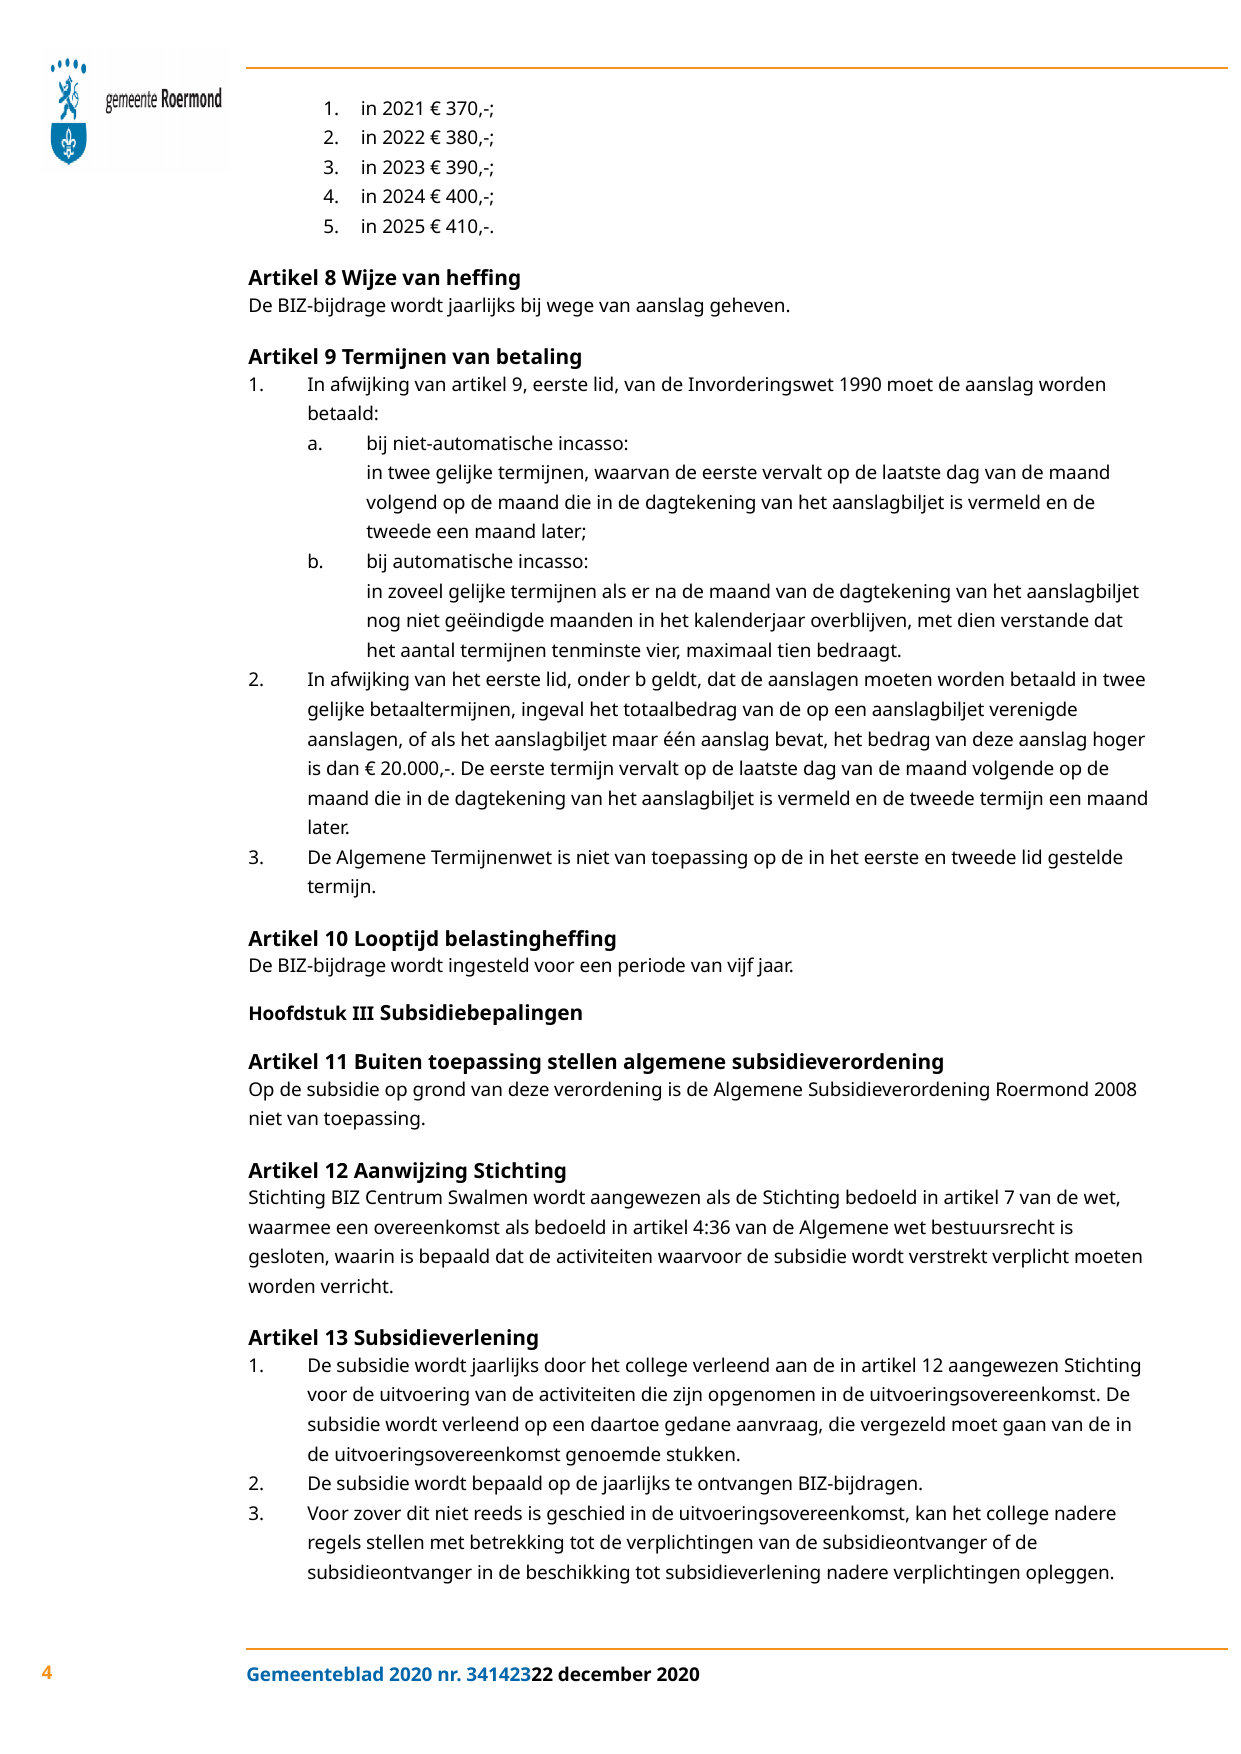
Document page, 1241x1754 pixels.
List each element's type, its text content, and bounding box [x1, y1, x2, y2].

picture [41, 47, 231, 172]
text De BIZ-bijdrage wordt ingesteld voor een periode van vijf jaar. [248, 953, 1152, 978]
list in twee gelijke termijnen, waarvan de eerste vervalt op de laatste dag van de maand volgend op de maand die in de dagtekening van het aanslagbiljet is vermeld en de tweede een maand later; [307, 459, 1152, 544]
list in 2022 € 380,-; [323, 124, 1152, 150]
text Artikel 10 Looptijd belastingheffing [248, 924, 1152, 953]
text Op de subsidie op grond van deze verordening is de Algemene Subsidieverordening Roermond 2008 niet van toepassing. [248, 1076, 1152, 1131]
text De BIZ-bijdrage wordt jaarlijks bij wege van aanslag geheven. [248, 292, 1152, 318]
text Hoofdstuk III Subsidiebepalingen [248, 998, 1152, 1027]
text Artikel 13 Subsidieverlening [248, 1323, 1152, 1352]
text Artikel 12 Aanwijzing Stichting [248, 1156, 1152, 1184]
list in 2024 € 400,-; [323, 183, 1152, 209]
list De Algemene Termijnenwet is niet van toepassing op de in het eerste en tweede lid gestelde termijn. [248, 844, 1152, 899]
text Artikel 8 Wijze van heffing [248, 263, 1152, 292]
text Stichting BIZ Centrum Swalmen wordt aangewezen als de Stichting bedoeld in artikel 7 van de wet, waarmee een overeenkomst als bedoeld in artikel 4:36 van de Algemene wet bestuursrecht is gesloten, waarin is bepaald dat de activiteiten waarvoor de subsidie wordt verstrekt verplicht moeten worden verricht. [248, 1184, 1152, 1299]
list bij niet-automatische incasso: [307, 430, 1152, 456]
list Voor zover dit niet reeds is geschied in de uitvoeringsovereenkomst, kan het college nadere regels stellen met betrekking tot de verplichtingen van de subsidieontvanger of de subsidieontvanger in de beschikking tot subsidieverlening nadere verplichtingen opleggen. [248, 1500, 1152, 1585]
list in zoveel gelijke termijnen als er na de maand van de dagtekening van het aanslagbiljet nog niet geëindigde maanden in het kalenderjaar overblijven, met dien verstande dat het aantal termijnen tenminste vier, maximaal tien bedraagt. [307, 578, 1152, 663]
text Artikel 9 Termijnen van betaling [248, 342, 1152, 371]
list in 2025 € 410,-. [323, 213, 1152, 239]
list De subsidie wordt bepaald op de jaarlijks te ontvangen BIZ-bijdragen. [248, 1470, 1152, 1496]
list in 2023 € 390,-; [323, 154, 1152, 180]
list bij automatische incasso: [307, 548, 1152, 574]
list In afwijking van het eerste lid, onder b geldt, dat de aanslagen moeten worden betaald in twee gelijke betaaltermijnen, ingeval het totaalbedrag van de op een aanslagbiljet verenigde aanslagen, of als het aanslagbiljet maar één aanslag bevat, het bedrag van deze aanslag hoger is dan € 20.000,-. De eerste termijn vervalt op de laatste dag van de maand volgende op de maand die in de dagtekening van het aanslagbiljet is vermeld en de tweede termijn een maand later. [248, 667, 1152, 840]
list De subsidie wordt jaarlijks door het college verleend aan de in artikel 12 aangewezen Stichting voor de uitvoering van de activiteiten die zijn opgenomen in de uitvoeringsovereenkomst. De subsidie wordt verleend op een daartoe gedane aanvraag, die vergezeld moet gaan van de in de uitvoeringsovereenkomst genoemde stukken. [248, 1352, 1152, 1466]
list in 2021 € 370,-; [323, 95, 1152, 121]
text Artikel 11 Buiten toepassing stellen algemene subsidieverordening [248, 1047, 1152, 1076]
list In afwijking van artikel 9, eerste lid, van de Invorderingswet 1990 moet de aanslag worden betaald: [248, 371, 1152, 426]
